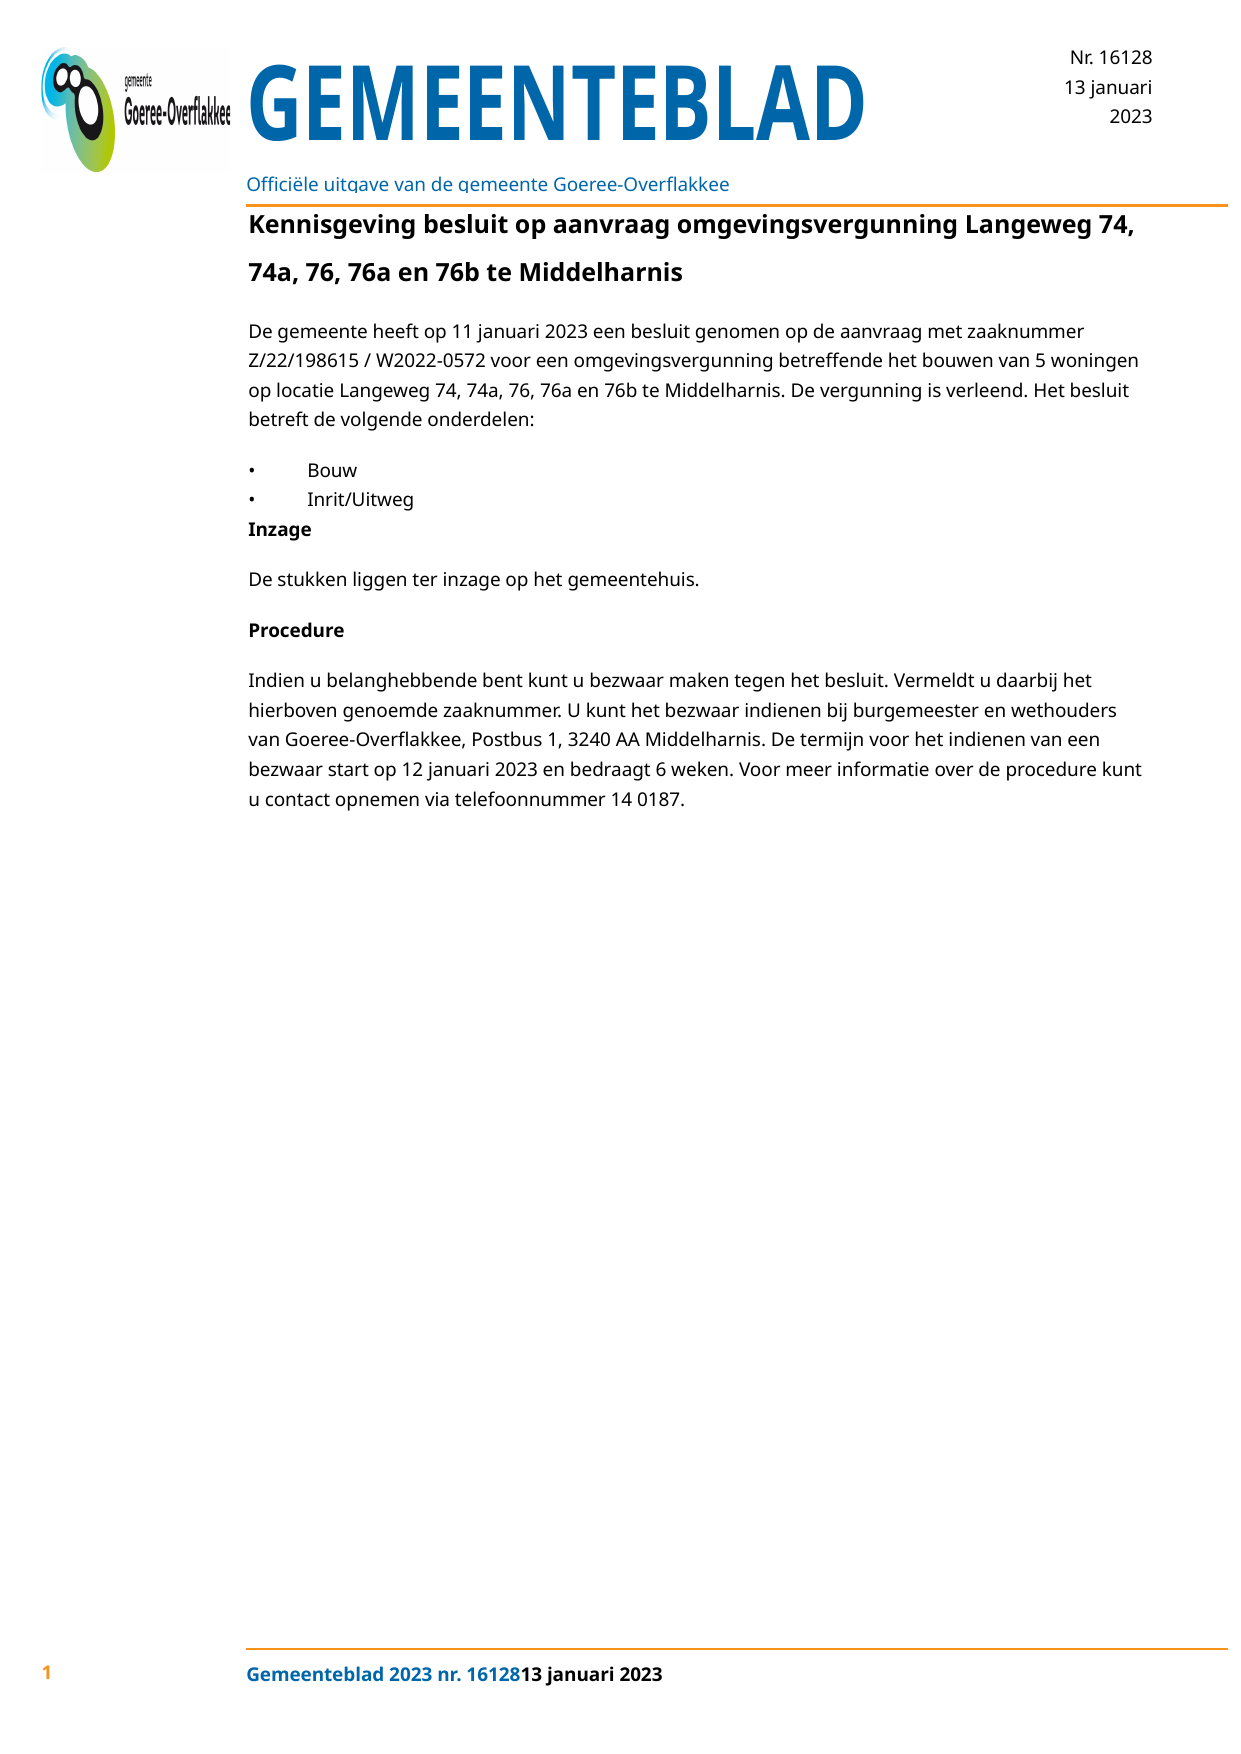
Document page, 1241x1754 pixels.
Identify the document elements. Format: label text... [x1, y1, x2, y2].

text Indien u belanghebbende bent kunt u bezwaar maken tegen het besluit. Vermeldt u daarbij het hierboven genoemde zaaknummer. U kunt het bezwaar indienen bij burgemeester en wethouders van Goeree-Overflakkee, Postbus 1, 3240 AA Middelharnis. De termijn voor het indienen van een bezwaar start op 12 januari 2023 en bedraagt 6 weken. Voor meer informatie over de procedure kunt u contact opnemen via telefoonnummer 14 0187. [248, 667, 1152, 812]
text Inzage [248, 516, 1152, 542]
list Bouw [248, 457, 1152, 483]
text De stukken liggen ter inzage op het gemeentehuis. [248, 567, 1152, 592]
list Inrit/Uitweg [248, 487, 1152, 512]
text De gemeente heeft op 11 januari 2023 een besluit genomen op de aanvraag met zaaknummer Z/22/198615 / W2022-0572 voor een omgevingsvergunning betreffende het bouwen van 5 woningen op locatie Langeweg 74, 74a, 76, 76a en 76b te Middelharnis. De vergunning is verleend. Het besluit betreft de volgende onderdelen: [248, 318, 1152, 432]
text Procedure [248, 617, 1152, 643]
picture [41, 47, 231, 172]
text Kennisgeving besluit op aanvraag omgevingsvergunning Langeweg 74, 74a, 76, 76a en 76b te Middelharnis [248, 207, 1152, 288]
